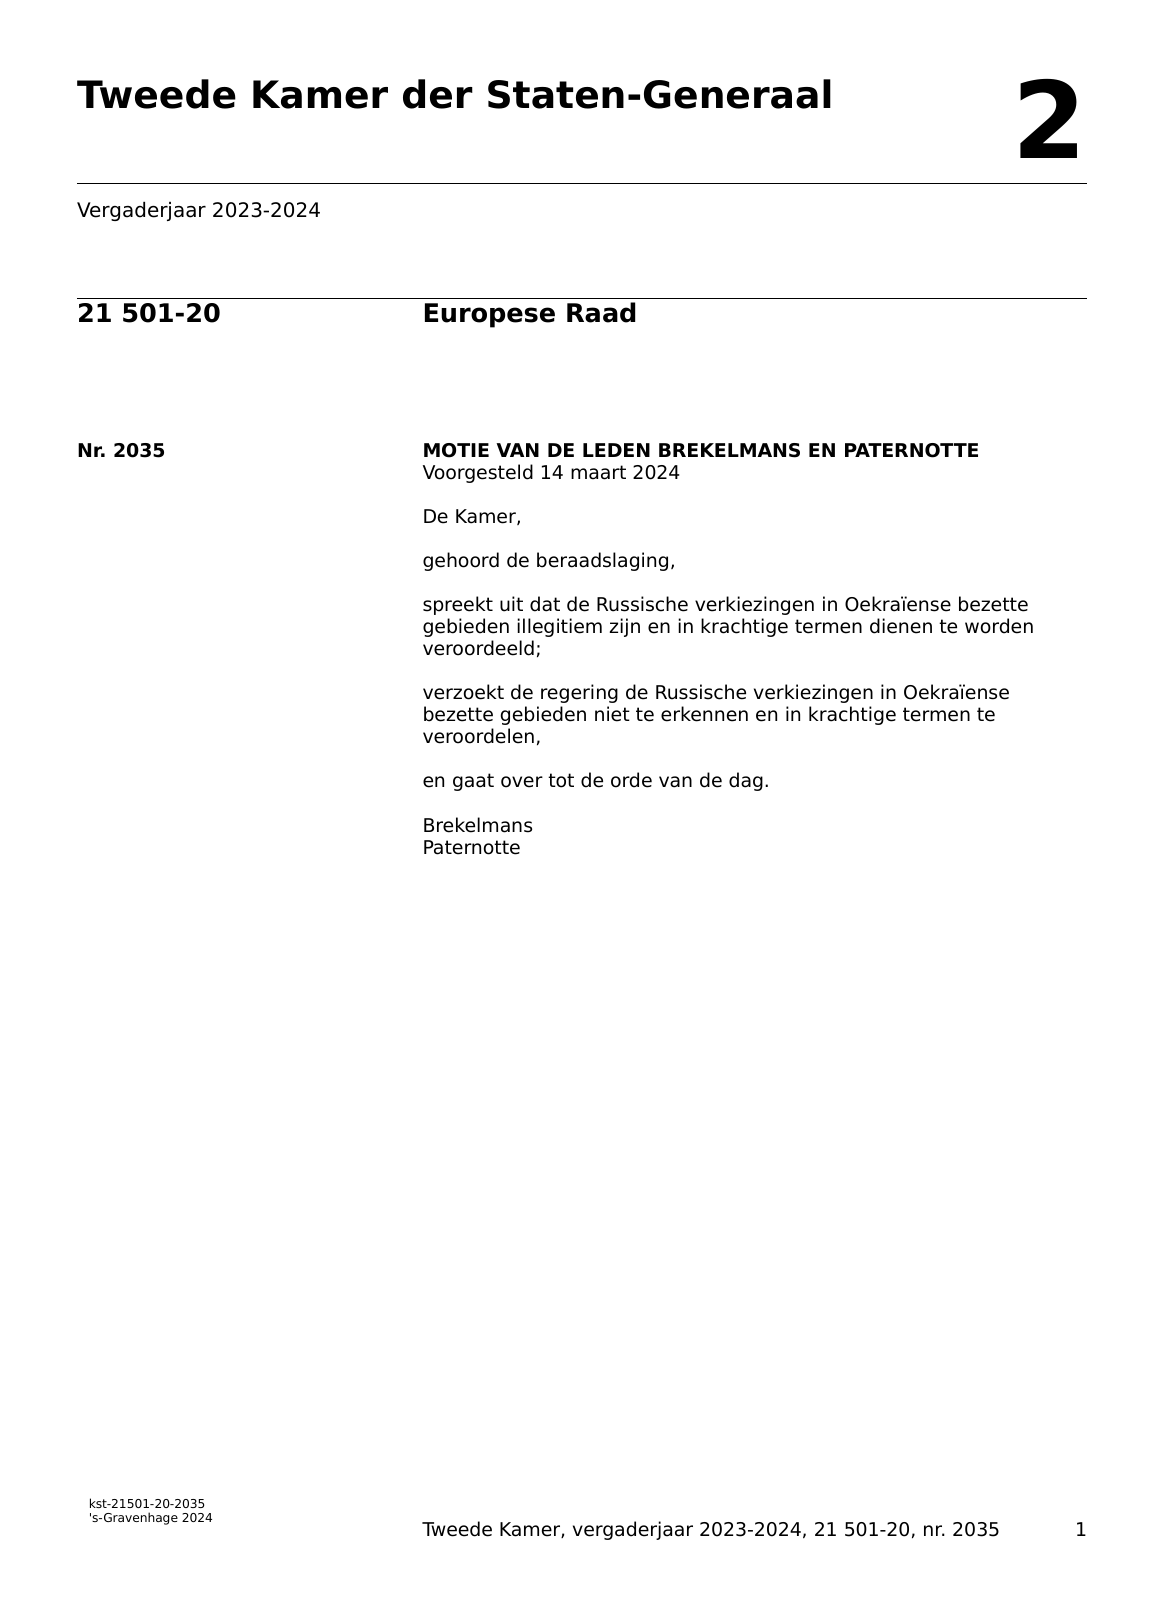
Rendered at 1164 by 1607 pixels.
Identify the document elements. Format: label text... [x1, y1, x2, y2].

text en gaat over tot de orde van de dag. [422, 770, 1087, 792]
text kst-21501-20-2035 [88, 1497, 323, 1511]
text De Kamer, [422, 506, 1087, 528]
subtitle Nr. 2035 MOTIE VAN DE LEDEN BREKELMANS EN PATERNOTTE [77, 440, 1087, 462]
text Voorgesteld 14 maart 2024 [422, 462, 1087, 484]
table_header Tweede Kamer der Staten-Generaal [77, 59, 886, 183]
text Brekelmans [422, 814, 1087, 837]
subtitle 21 501-20 Europese Raad [77, 299, 1087, 329]
table_header 2 [886, 59, 1087, 183]
text gehoord de beraadslaging, [422, 550, 1087, 572]
text spreekt uit dat de Russische verkiezingen in Oekraïense bezette gebieden illegitiem zijn en in krachtige termen dienen te worden veroordeeld; [422, 594, 1087, 660]
text 's-Gravenhage 2024 [88, 1511, 323, 1525]
text Paternotte [422, 837, 1087, 858]
text verzoekt de regering de Russische verkiezingen in Oekraïense bezette gebieden niet te erkennen en in krachtige termen te veroordelen, [422, 682, 1087, 748]
table_cell Vergaderjaar 2023-2024 [77, 184, 1087, 298]
